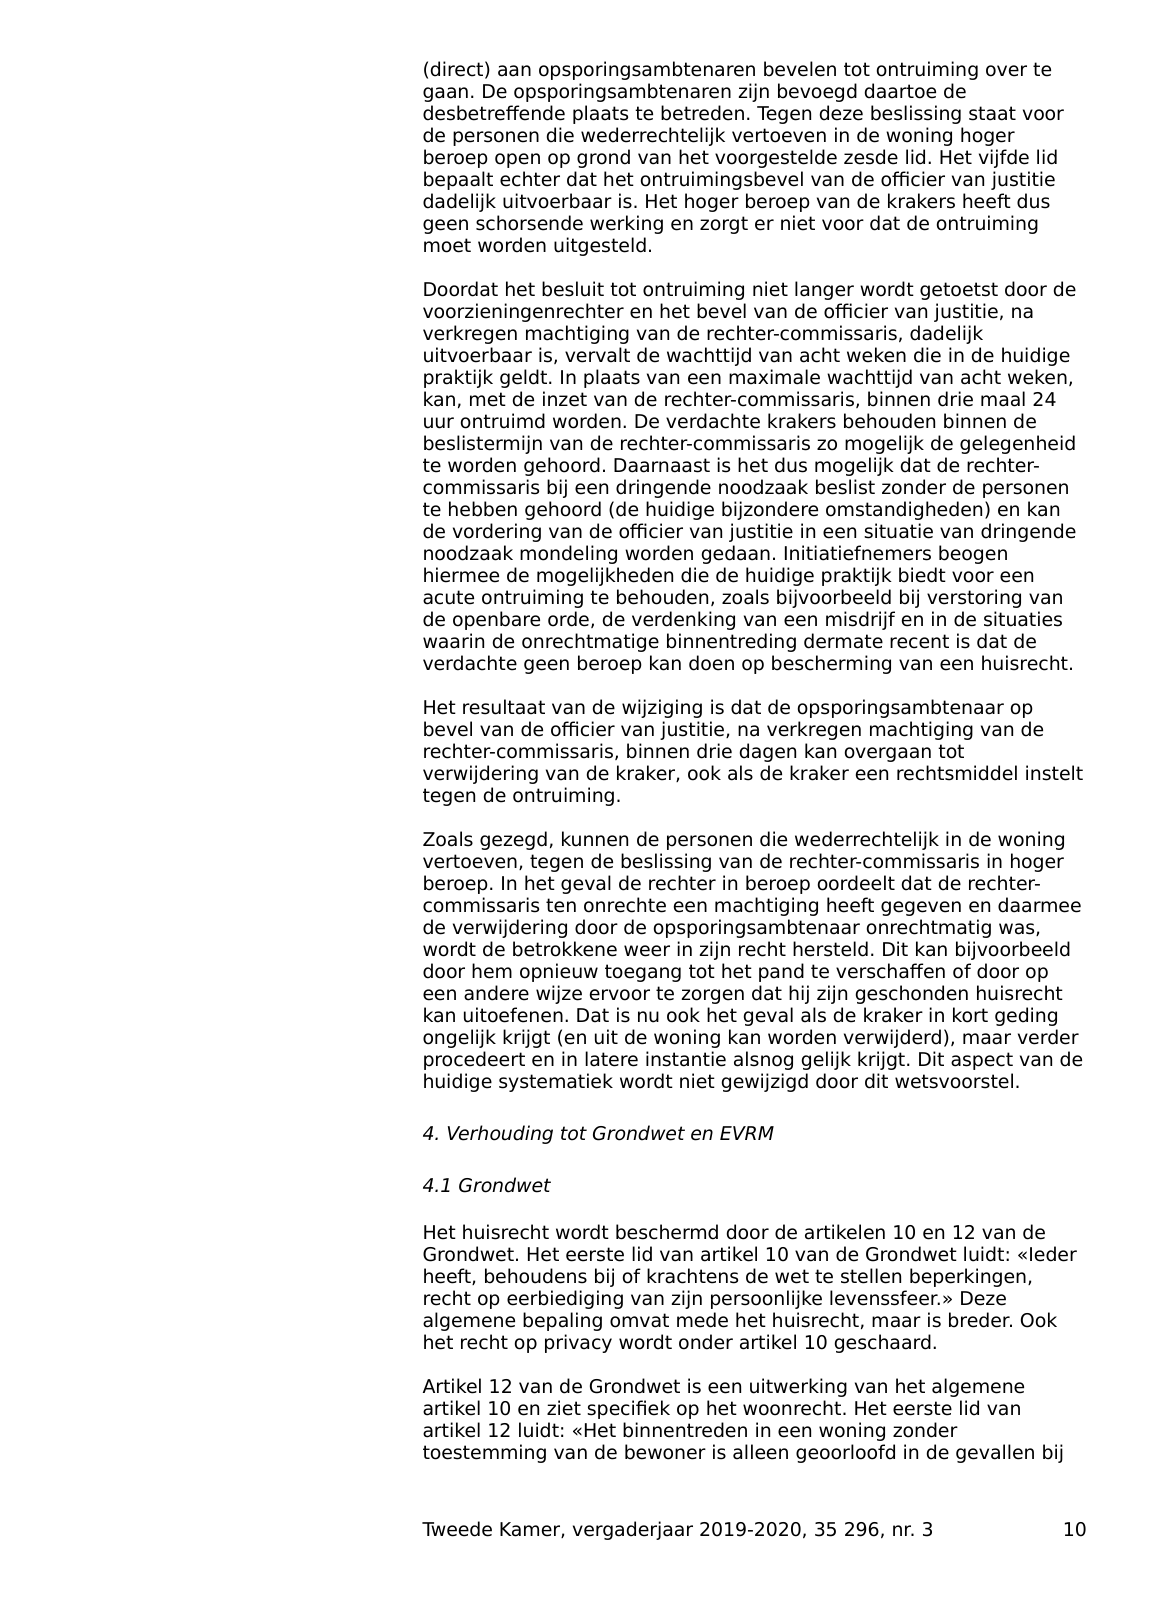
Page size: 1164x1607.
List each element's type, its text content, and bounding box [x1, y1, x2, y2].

text (direct) aan opsporingsambtenaren bevelen tot ontruiming over te gaan. De opsporingsambtenaren zijn bevoegd daartoe de desbetreffende plaats te betreden. Tegen deze beslissing staat voor de personen die wederrechtelijk vertoeven in de woning hoger beroep open op grond van het voorgestelde zesde lid. Het vijfde lid bepaalt echter dat het ontruimingsbevel van de officier van justitie dadelijk uitvoerbaar is. Het hoger beroep van de krakers heeft dus geen schorsende werking en zorgt er niet voor dat de ontruiming moet worden uitgesteld. [422, 59, 1087, 257]
subtitle 4.1 Grondwet [422, 1175, 1087, 1197]
text Doordat het besluit tot ontruiming niet langer wordt getoetst door de voorzieningenrechter en het bevel van de officier van justitie, na verkregen machtiging van de rechter-commissaris, dadelijk uitvoerbaar is, vervalt de wachttijd van acht weken die in de huidige praktijk geldt. In plaats van een maximale wachttijd van acht weken, kan, met de inzet van de rechter-commissaris, binnen drie maal 24 uur ontruimd worden. De verdachte krakers behouden binnen de beslistermijn van de rechter-commissaris zo mogelijk de gelegenheid te worden gehoord. Daarnaast is het dus mogelijk dat de rechter-commissaris bij een dringende noodzaak beslist zonder de personen te hebben gehoord (de huidige bijzondere omstandigheden) en kan de vordering van de officier van justitie in een situatie van dringende noodzaak mondeling worden gedaan. Initiatiefnemers beogen hiermee de mogelijkheden die de huidige praktijk biedt voor een acute ontruiming te behouden, zoals bijvoorbeeld bij verstoring van de openbare orde, de verdenking van een misdrijf en in de situaties waarin de onrechtmatige binnentreding dermate recent is dat de verdachte geen beroep kan doen op bescherming van een huisrecht. [422, 279, 1087, 675]
text Zoals gezegd, kunnen de personen die wederrechtelijk in de woning vertoeven, tegen de beslissing van de rechter-commissaris in hoger beroep. In het geval de rechter in beroep oordeelt dat de rechter-commissaris ten onrechte een machtiging heeft gegeven en daarmee de verwijdering door de opsporingsambtenaar onrechtmatig was, wordt de betrokkene weer in zijn recht hersteld. Dit kan bijvoorbeeld door hem opnieuw toegang tot het pand te verschaffen of door op een andere wijze ervoor te zorgen dat hij zijn geschonden huisrecht kan uitoefenen. Dat is nu ook het geval als de kraker in kort geding ongelijk krijgt (en uit de woning kan worden verwijderd), maar verder procedeert en in latere instantie alsnog gelijk krijgt. Dit aspect van de huidige systematiek wordt niet gewijzigd door dit wetsvoorstel. [422, 829, 1087, 1093]
subtitle 4. Verhouding tot Grondwet en EVRM [422, 1123, 1087, 1145]
text Het huisrecht wordt beschermd door de artikelen 10 en 12 van de Grondwet. Het eerste lid van artikel 10 van de Grondwet luidt: «Ieder heeft, behoudens bij of krachtens de wet te stellen beperkingen, recht op eerbiediging van zijn persoonlijke levenssfeer.» Deze algemene bepaling omvat mede het huisrecht, maar is breder. Ook het recht op privacy wordt onder artikel 10 geschaard. [422, 1222, 1087, 1353]
text Artikel 12 van de Grondwet is een uitwerking van het algemene artikel 10 en ziet specifiek op het woonrecht. Het eerste lid van artikel 12 luidt: «Het binnentreden in een woning zonder toestemming van de bewoner is alleen geoorloofd in de gevallen bij [422, 1376, 1087, 1464]
text Het resultaat van de wijziging is dat de opsporingsambtenaar op bevel van de officier van justitie, na verkregen machtiging van de rechter-commissaris, binnen drie dagen kan overgaan tot verwijdering van de kraker, ook als de kraker een rechtsmiddel instelt tegen de ontruiming. [422, 697, 1087, 807]
